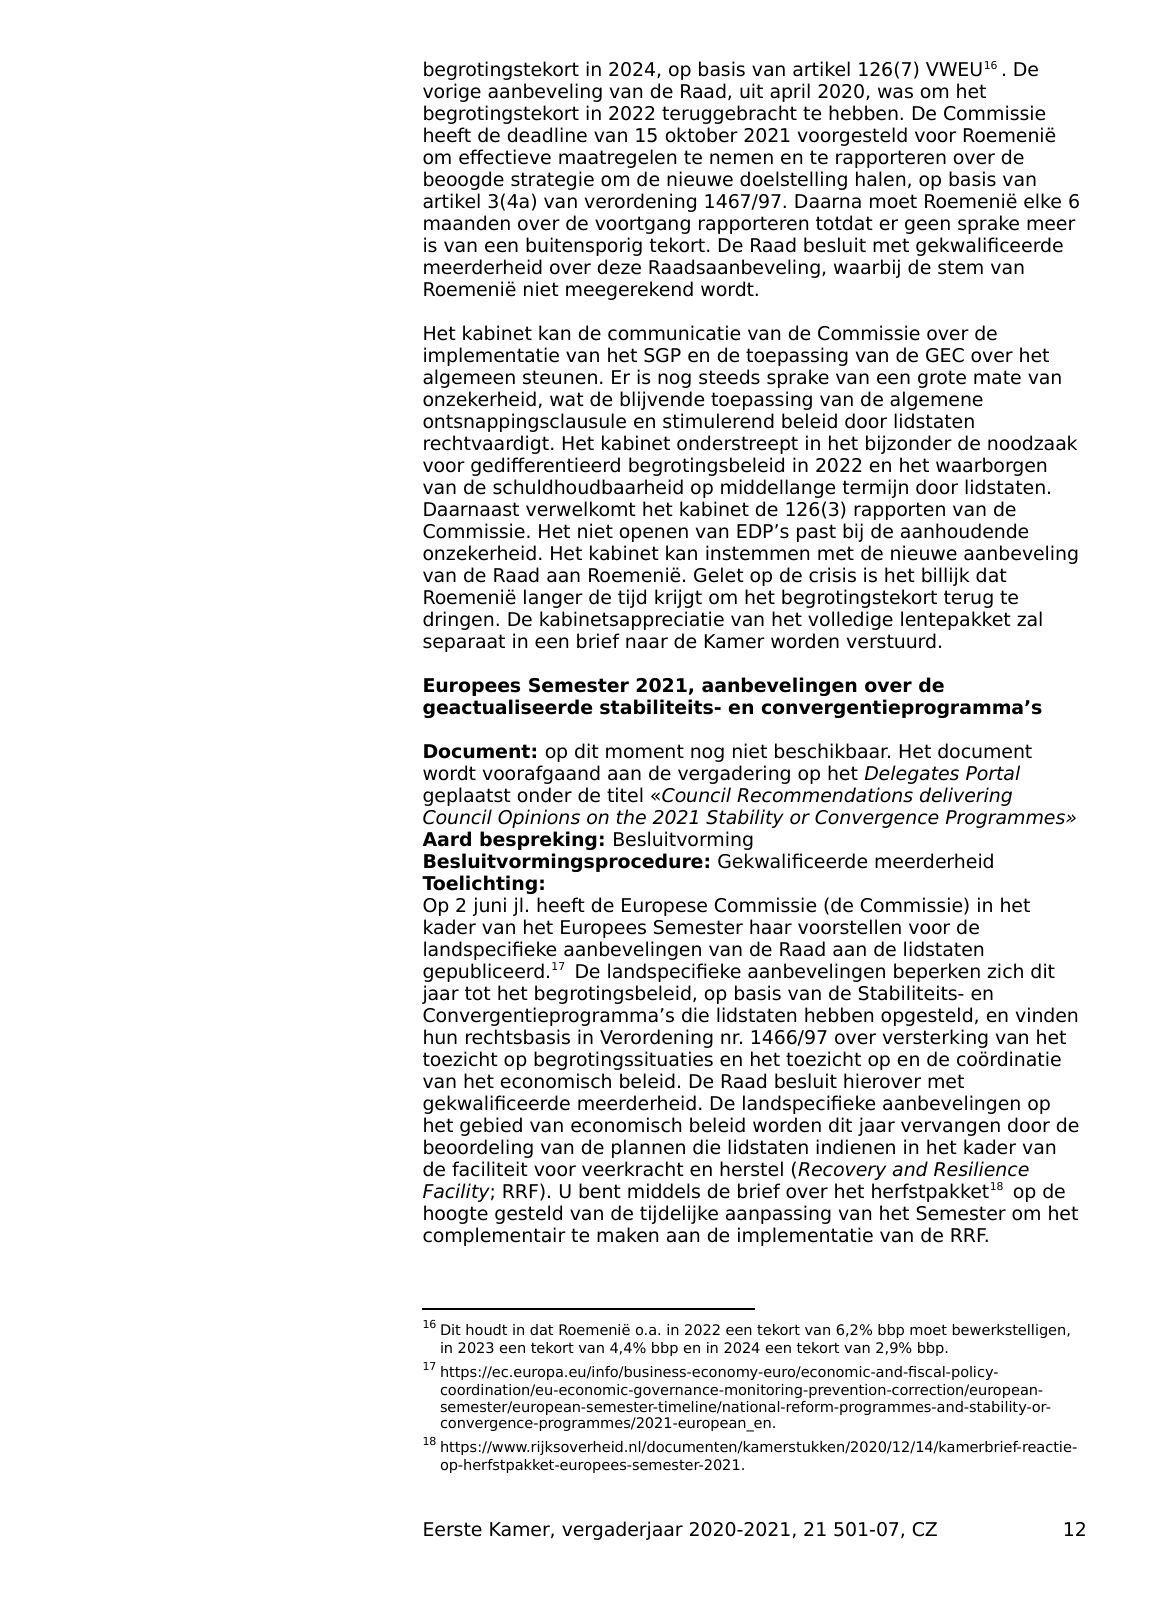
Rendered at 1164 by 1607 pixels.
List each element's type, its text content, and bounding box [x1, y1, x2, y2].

text Toelichting: [422, 873, 1087, 895]
text Op 2 juni jl. heeft de Europese Commissie (de Commissie) in het kader van het Europees Semester haar voorstellen voor de landspecifieke aanbevelingen van de Raad aan de lidstaten gepubliceerd. De landspecifieke aanbevelingen beperken zich dit jaar tot het begrotingsbeleid, op basis van de Stabiliteits- en Convergentieprogramma’s die lidstaten hebben opgesteld, en vinden hun rechtsbasis in Verordening nr. 1466/97 over versterking van het toezicht op begrotingssituaties en het toezicht op en de coördinatie van het economisch beleid. De Raad besluit hierover met gekwalificeerde meerderheid. De landspecifieke aanbevelingen op het gebied van economisch beleid worden dit jaar vervangen door de beoordeling van de plannen die lidstaten indienen in het kader van de faciliteit voor veerkracht en herstel (Recovery and Resilience Facility; RRF). U bent middels de brief over het herfstpakket op de hoogte gesteld van de tijdelijke aanpassing van het Semester om het complementair te maken aan de implementatie van de RRF. [422, 895, 1087, 1247]
text Het kabinet kan de communicatie van de Commissie over de implementatie van het SGP en de toepassing van de GEC over het algemeen steunen. Er is nog steeds sprake van een grote mate van onzekerheid, wat de blijvende toepassing van de algemene ontsnappingsclausule en stimulerend beleid door lidstaten rechtvaardigt. Het kabinet onderstreept in het bijzonder de noodzaak voor gedifferentieerd begrotingsbeleid in 2022 en het waarborgen van de schuldhoudbaarheid op middellange termijn door lidstaten. Daarnaast verwelkomt het kabinet de 126(3) rapporten van de Commissie. Het niet openen van EDP’s past bij de aanhoudende onzekerheid. Het kabinet kan instemmen met de nieuwe aanbeveling van de Raad aan Roemenië. Gelet op de crisis is het billijk dat Roemenië langer de tijd krijgt om het begrotingstekort terug te dringen. De kabinetsappreciatie van het volledige lentepakket zal separaat in een brief naar de Kamer worden verstuurd. [422, 323, 1087, 653]
text begrotingstekort in 2024, op basis van artikel 126(7) VWEU. De vorige aanbeveling van de Raad, uit april 2020, was om het begrotingstekort in 2022 teruggebracht te hebben. De Commissie heeft de deadline van 15 oktober 2021 voorgesteld voor Roemenië om effectieve maatregelen te nemen en te rapporteren over de beoogde strategie om de nieuwe doelstelling halen, op basis van artikel 3(4a) van verordening 1467/97. Daarna moet Roemenië elke 6 maanden over de voortgang rapporteren totdat er geen sprake meer is van een buitensporig tekort. De Raad besluit met gekwalificeerde meerderheid over deze Raadsaanbeveling, waarbij de stem van Roemenië niet meegerekend wordt. [422, 59, 1087, 301]
text Besluitvormingsprocedure: Gekwalificeerde meerderheid [422, 851, 1087, 873]
text Aard bespreking: Besluitvorming [422, 829, 1087, 851]
text https://www.rijksoverheid.nl/documenten/kamerstukken/2020/12/14/kamerbrief-reactie-op-herfstpakket-europees-semester-2021. [422, 1435, 1087, 1474]
text https://ec.europa.eu/info/business-economy-euro/economic-and-fiscal-policy-coordination/eu-economic-governance-monitoring-prevention-correction/european-semester/european-semester-timeline/national-reform-programmes-and-stability-or-convergence-programmes/2021-european_en. [422, 1360, 1087, 1432]
subtitle Europees Semester 2021, aanbevelingen over de geactualiseerde stabiliteits- en convergentieprogramma’s [422, 675, 1087, 719]
text Dit houdt in dat Roemenië o.a. in 2022 een tekort van 6,2% bbp moet bewerkstelligen, in 2023 een tekort van 4,4% bbp en in 2024 een tekort van 2,9% bbp. [422, 1318, 1087, 1357]
text Document: op dit moment nog niet beschikbaar. Het document wordt voorafgaand aan de vergadering op het Delegates Portal geplaatst onder de titel «Council Recommendations delivering Council Opinions on the 2021 Stability or Convergence Programmes» [422, 741, 1087, 829]
